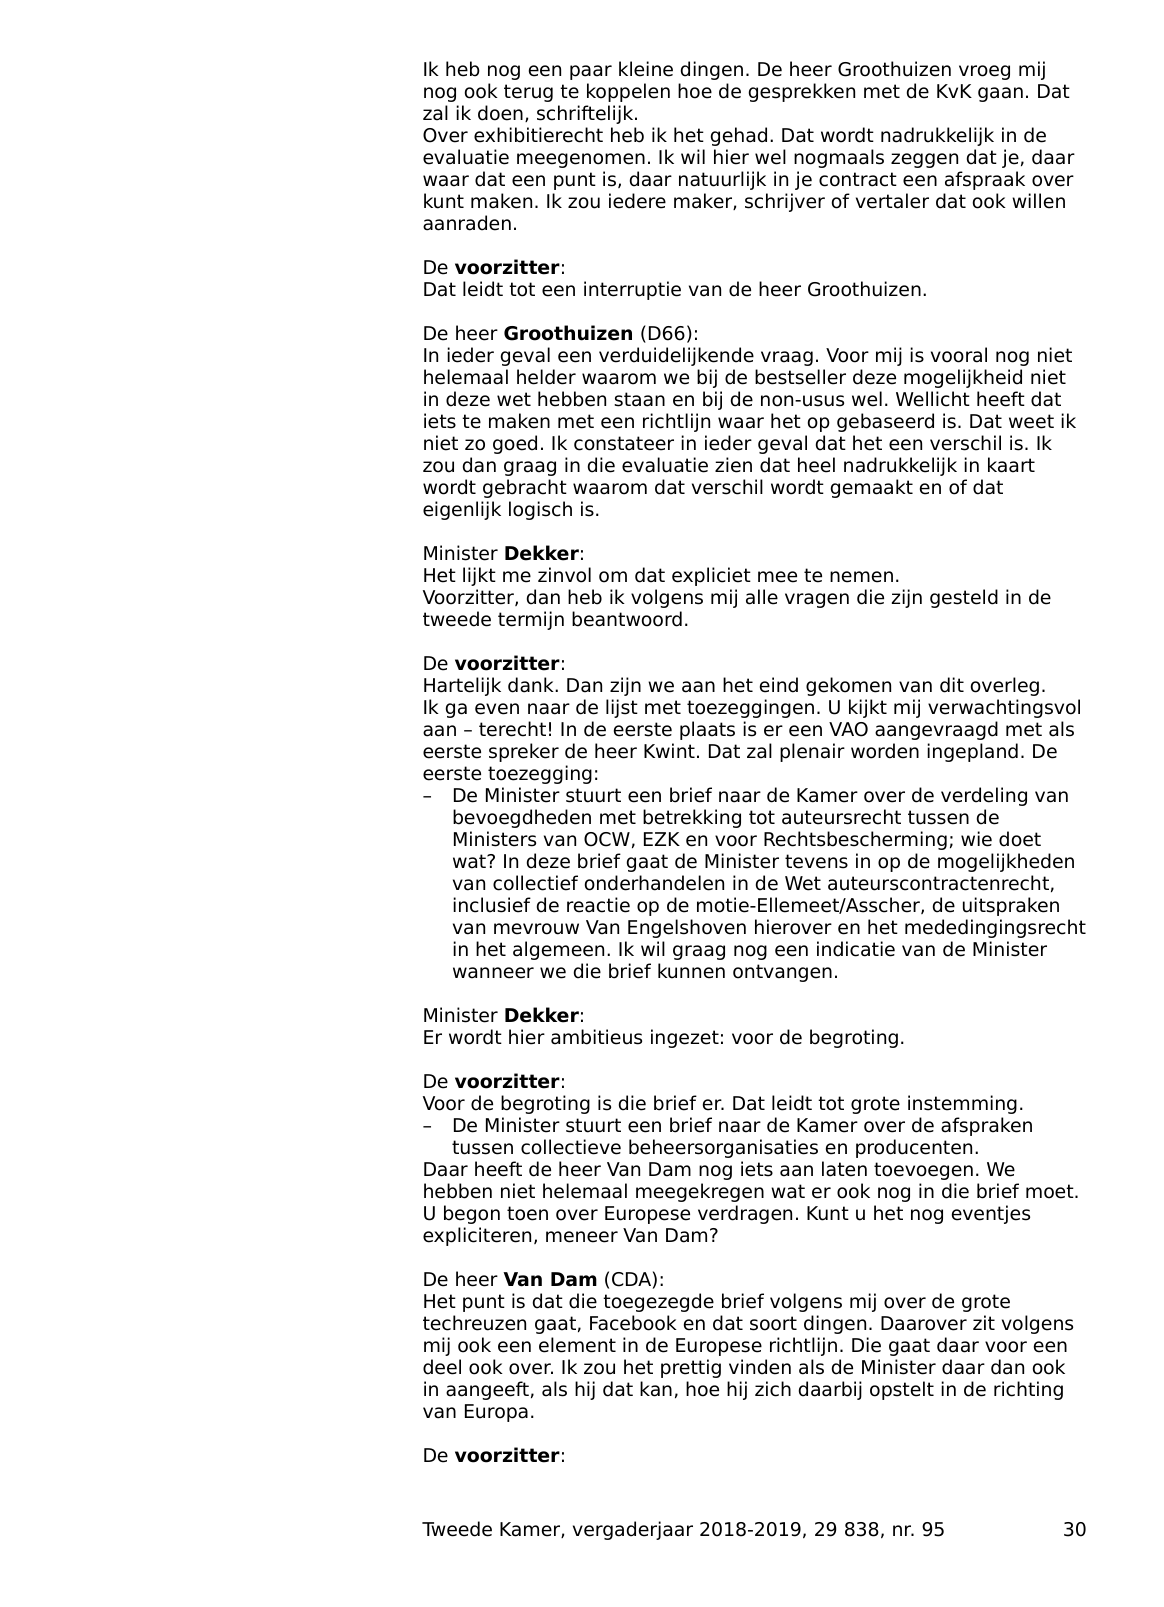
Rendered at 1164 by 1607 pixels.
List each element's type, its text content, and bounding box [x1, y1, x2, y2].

text Voor de begroting is die brief er. Dat leidt tot grote instemming. [422, 1093, 1087, 1115]
text In ieder geval een verduidelijkende vraag. Voor mij is vooral nog niet helemaal helder waarom we bij de bestseller deze mogelijkheid niet in deze wet hebben staan en bij de non-usus wel. Wellicht heeft dat iets te maken met een richtlijn waar het op gebaseerd is. Dat weet ik niet zo goed. Ik constateer in ieder geval dat het een verschil is. Ik zou dan graag in die evaluatie zien dat heel nadrukkelijk in kaart wordt gebracht waarom dat verschil wordt gemaakt en of dat eigenlijk logisch is. [422, 345, 1087, 521]
text – De Minister stuurt een brief naar de Kamer over de afspraken tussen collectieve beheersorganisaties en producenten. [422, 1115, 1087, 1159]
text Over exhibitierecht heb ik het gehad. Dat wordt nadrukkelijk in de evaluatie meegenomen. Ik wil hier wel nogmaals zeggen dat je, daar waar dat een punt is, daar natuurlijk in je contract een afspraak over kunt maken. Ik zou iedere maker, schrijver of vertaler dat ook willen aanraden. [422, 125, 1087, 235]
text Dat leidt tot een interruptie van de heer Groothuizen. [422, 279, 1087, 301]
text Er wordt hier ambitieus ingezet: voor de begroting. [422, 1027, 1087, 1049]
text De heer Van Dam (CDA): [422, 1269, 1087, 1291]
text Daar heeft de heer Van Dam nog iets aan laten toevoegen. We hebben niet helemaal meegekregen wat er ook nog in die brief moet. U begon toen over Europese verdragen. Kunt u het nog eventjes expliciteren, meneer Van Dam? [422, 1159, 1087, 1247]
text Hartelijk dank. Dan zijn we aan het eind gekomen van dit overleg. [422, 675, 1087, 697]
text De voorzitter: [422, 1445, 1087, 1467]
text Het punt is dat die toegezegde brief volgens mij over de grote techreuzen gaat, Facebook en dat soort dingen. Daarover zit volgens mij ook een element in de Europese richtlijn. Die gaat daar voor een deel ook over. Ik zou het prettig vinden als de Minister daar dan ook in aangeeft, als hij dat kan, hoe hij zich daarbij opstelt in de richting van Europa. [422, 1291, 1087, 1423]
text Voorzitter, dan heb ik volgens mij alle vragen die zijn gesteld in de tweede termijn beantwoord. [422, 587, 1087, 631]
text Ik ga even naar de lijst met toezeggingen. U kijkt mij verwachtingsvol aan – terecht! In de eerste plaats is er een VAO aangevraagd met als eerste spreker de heer Kwint. Dat zal plenair worden ingepland. De eerste toezegging: [422, 697, 1087, 785]
text De heer Groothuizen (D66): [422, 323, 1087, 345]
text De voorzitter: [422, 257, 1087, 279]
text De voorzitter: [422, 653, 1087, 675]
text Ik heb nog een paar kleine dingen. De heer Groothuizen vroeg mij nog ook terug te koppelen hoe de gesprekken met de KvK gaan. Dat zal ik doen, schriftelijk. [422, 59, 1087, 125]
text Minister Dekker: [422, 1005, 1087, 1027]
text De voorzitter: [422, 1071, 1087, 1093]
text – De Minister stuurt een brief naar de Kamer over de verdeling van bevoegdheden met betrekking tot auteursrecht tussen de Ministers van OCW, EZK en voor Rechtsbescherming; wie doet wat? In deze brief gaat de Minister tevens in op de mogelijkheden van collectief onderhandelen in de Wet auteurscontractenrecht, inclusief de reactie op de motie-Ellemeet/Asscher, de uitspraken van mevrouw Van Engelshoven hierover en het mededingingsrecht in het algemeen. Ik wil graag nog een indicatie van de Minister wanneer we die brief kunnen ontvangen. [422, 785, 1087, 983]
text Minister Dekker: [422, 543, 1087, 565]
text Het lijkt me zinvol om dat expliciet mee te nemen. [422, 565, 1087, 587]
